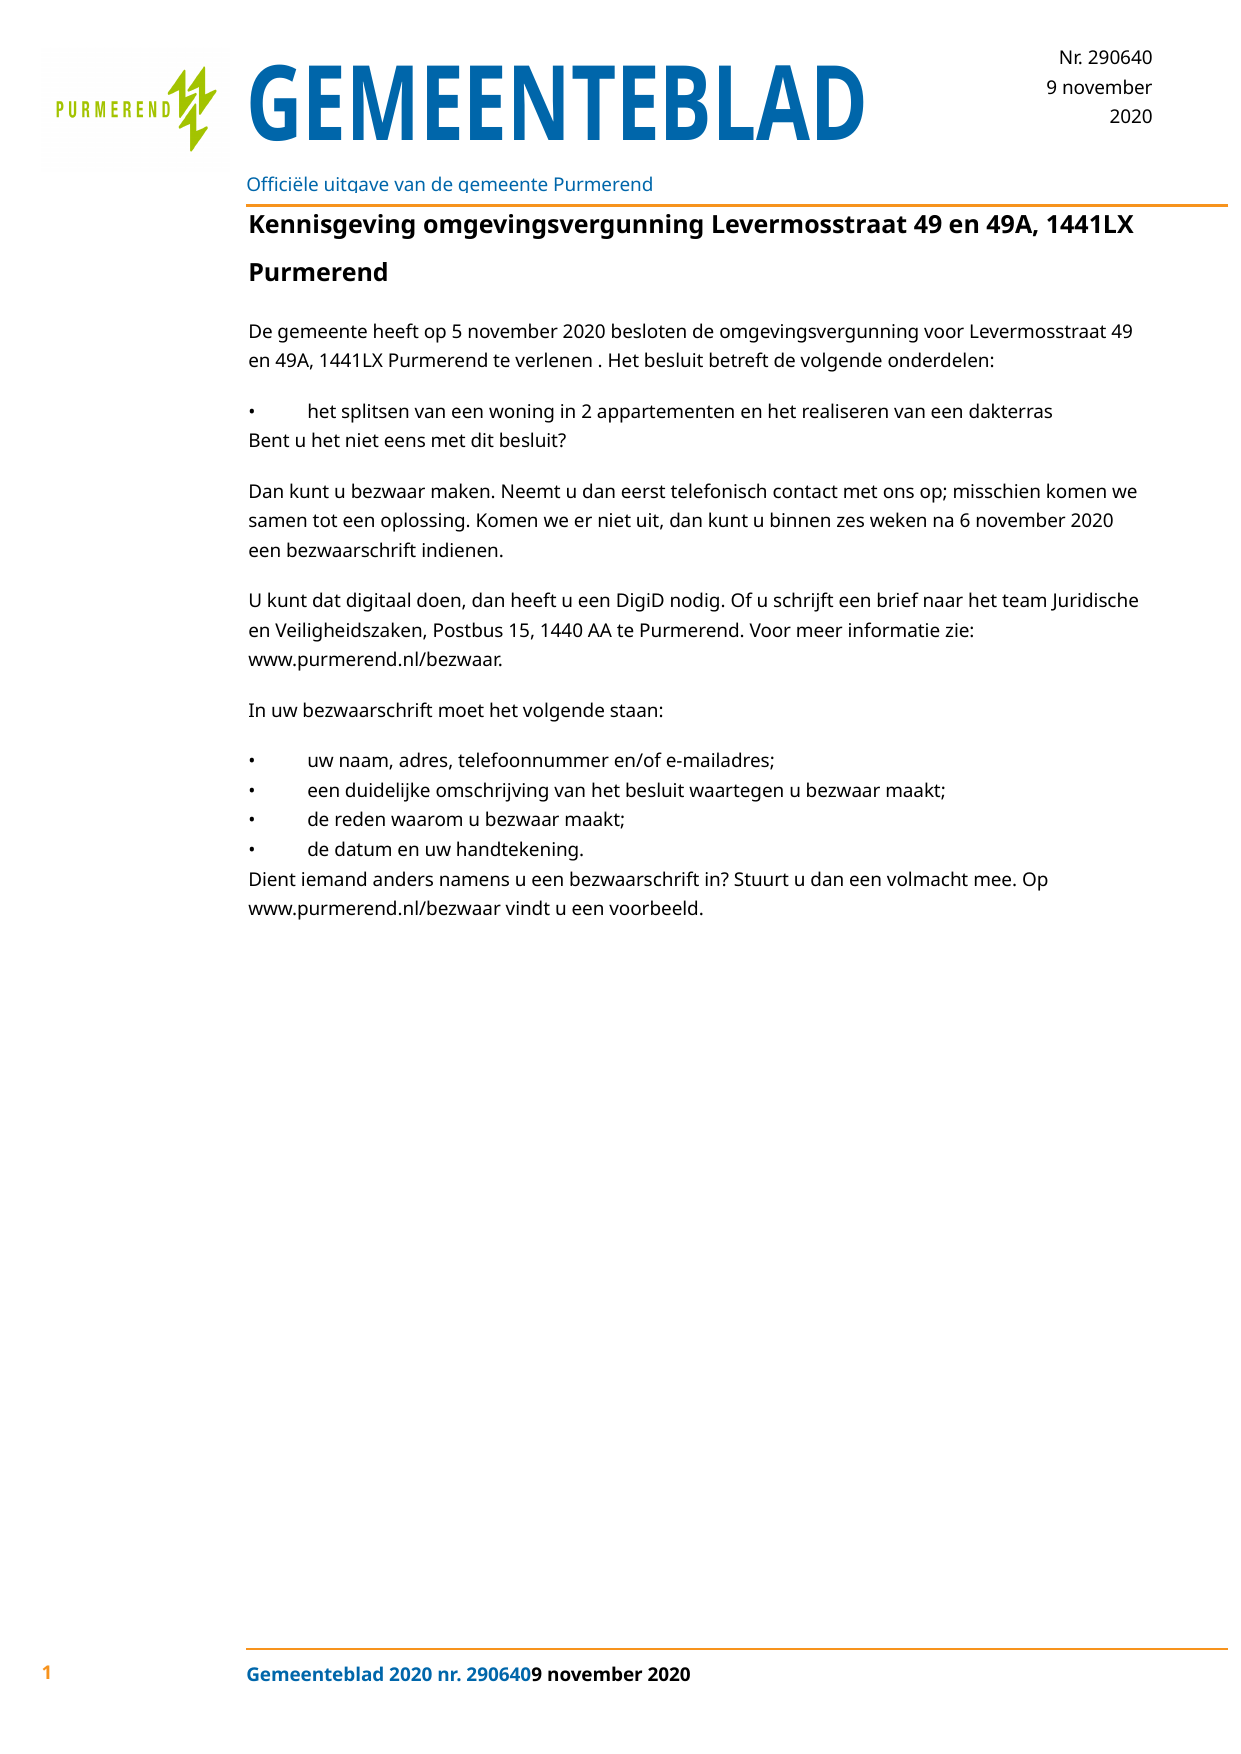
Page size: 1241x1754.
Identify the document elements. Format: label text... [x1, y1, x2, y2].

list het splitsen van een woning in 2 appartementen en het realiseren van een dakterras [248, 398, 1152, 424]
text In uw bezwaarschrift moet het volgende staan: [248, 697, 1152, 723]
list de reden waarom u bezwaar maakt; [248, 807, 1152, 832]
text Bent u het niet eens met dit besluit? [248, 427, 1152, 453]
text Kennisgeving omgevingsvergunning Levermosstraat 49 en 49A, 1441LX Purmerend [248, 207, 1152, 288]
picture [41, 47, 231, 172]
list uw naam, adres, telefoonnummer en/of e-mailadres; [248, 747, 1152, 773]
text Dient iemand anders namens u een bezwaarschrift in? Stuurt u dan een volmacht mee. Op www.purmerend.nl/bezwaar vindt u een voorbeeld. [248, 866, 1152, 921]
list de datum en uw handtekening. [248, 836, 1152, 862]
text Dan kunt u bezwaar maken. Neemt u dan eerst telefonisch contact met ons op; misschien komen we samen tot een oplossing. Komen we er niet uit, dan kunt u binnen zes weken na 6 november 2020 een bezwaarschrift indienen. [248, 478, 1152, 563]
text De gemeente heeft op 5 november 2020 besloten de omgevingsvergunning voor Levermosstraat 49 en 49A, 1441LX Purmerend te verlenen . Het besluit betreft de volgende onderdelen: [248, 318, 1152, 373]
text U kunt dat digitaal doen, dan heeft u een DigiD nodig. Of u schrijft een brief naar het team Juridische en Veiligheidszaken, Postbus 15, 1440 AA te Purmerend. Voor meer informatie zie: www.purmerend.nl/bezwaar. [248, 587, 1152, 672]
list een duidelijke omschrijving van het besluit waartegen u bezwaar maakt; [248, 777, 1152, 803]
